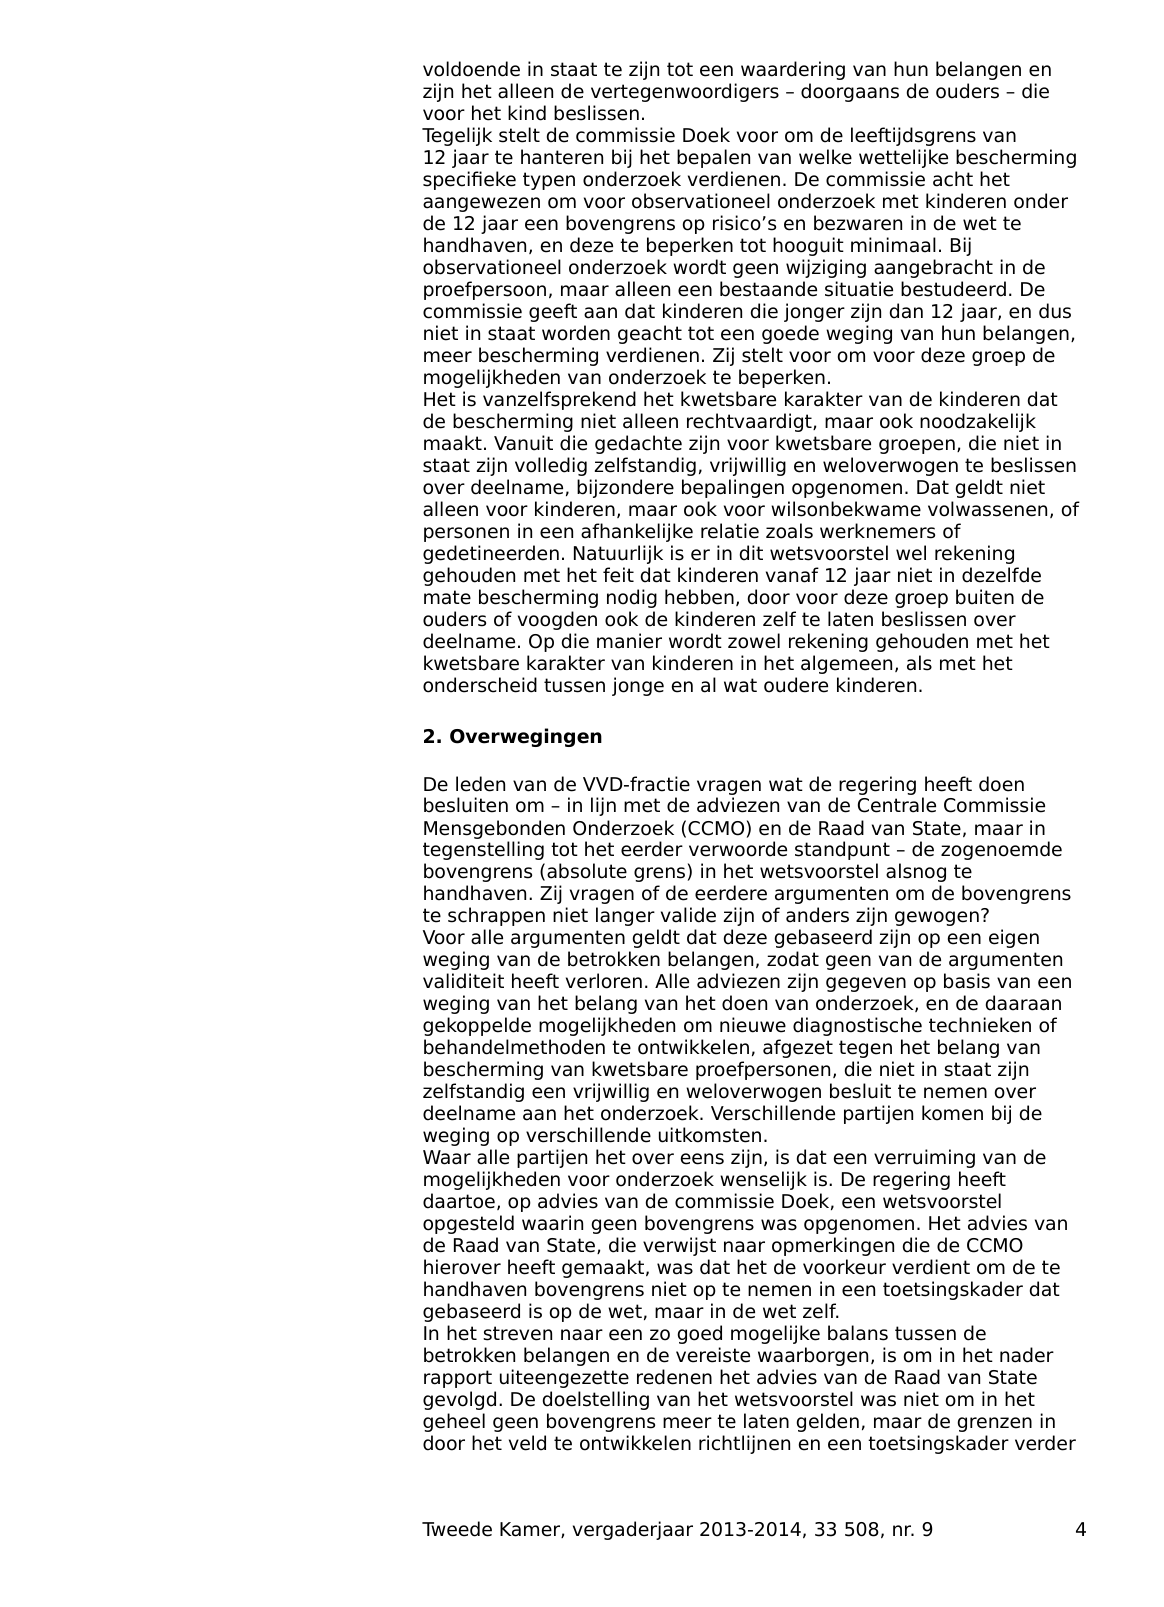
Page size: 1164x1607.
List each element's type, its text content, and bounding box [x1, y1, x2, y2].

text De leden van de VVD-fractie vragen wat de regering heeft doen besluiten om – in lijn met de adviezen van de Centrale Commissie Mensgebonden Onderzoek (CCMO) en de Raad van State, maar in tegenstelling tot het eerder verwoorde standpunt – de zogenoemde bovengrens (absolute grens) in het wetsvoorstel alsnog te handhaven. Zij vragen of de eerdere argumenten om de bovengrens te schrappen niet langer valide zijn of anders zijn gewogen? [422, 773, 1087, 927]
text Tegelijk stelt de commissie Doek voor om de leeftijdsgrens van 12 jaar te hanteren bij het bepalen van welke wettelijke bescherming specifieke typen onderzoek verdienen. De commissie acht het aangewezen om voor observationeel onderzoek met kinderen onder de 12 jaar een bovengrens op risico’s en bezwaren in de wet te handhaven, en deze te beperken tot hooguit minimaal. Bij observationeel onderzoek wordt geen wijziging aangebracht in de proefpersoon, maar alleen een bestaande situatie bestudeerd. De commissie geeft aan dat kinderen die jonger zijn dan 12 jaar, en dus niet in staat worden geacht tot een goede weging van hun belangen, meer bescherming verdienen. Zij stelt voor om voor deze groep de mogelijkheden van onderzoek te beperken. [422, 125, 1087, 389]
text voldoende in staat te zijn tot een waardering van hun belangen en zijn het alleen de vertegenwoordigers – doorgaans de ouders – die voor het kind beslissen. [422, 59, 1087, 125]
text Waar alle partijen het over eens zijn, is dat een verruiming van de mogelijkheden voor onderzoek wenselijk is. De regering heeft daartoe, op advies van de commissie Doek, een wetsvoorstel opgesteld waarin geen bovengrens was opgenomen. Het advies van de Raad van State, die verwijst naar opmerkingen die de CCMO hierover heeft gemaakt, was dat het de voorkeur verdient om de te handhaven bovengrens niet op te nemen in een toetsingskader dat gebaseerd is op de wet, maar in de wet zelf. [422, 1147, 1087, 1323]
text Het is vanzelfsprekend het kwetsbare karakter van de kinderen dat de bescherming niet alleen rechtvaardigt, maar ook noodzakelijk maakt. Vanuit die gedachte zijn voor kwetsbare groepen, die niet in staat zijn volledig zelfstandig, vrijwillig en weloverwogen te beslissen over deelname, bijzondere bepalingen opgenomen. Dat geldt niet alleen voor kinderen, maar ook voor wilsonbekwame volwassenen, of personen in een afhankelijke relatie zoals werknemers of gedetineerden. Natuurlijk is er in dit wetsvoorstel wel rekening gehouden met het feit dat kinderen vanaf 12 jaar niet in dezelfde mate bescherming nodig hebben, door voor deze groep buiten de ouders of voogden ook de kinderen zelf te laten beslissen over deelname. Op die manier wordt zowel rekening gehouden met het kwetsbare karakter van kinderen in het algemeen, als met het onderscheid tussen jonge en al wat oudere kinderen. [422, 389, 1087, 696]
text Voor alle argumenten geldt dat deze gebaseerd zijn op een eigen weging van de betrokken belangen, zodat geen van de argumenten validiteit heeft verloren. Alle adviezen zijn gegeven op basis van een weging van het belang van het doen van onderzoek, en de daaraan gekoppelde mogelijkheden om nieuwe diagnostische technieken of behandelmethoden te ontwikkelen, afgezet tegen het belang van bescherming van kwetsbare proefpersonen, die niet in staat zijn zelfstandig een vrijwillig en weloverwogen besluit te nemen over deelname aan het onderzoek. Verschillende partijen komen bij de weging op verschillende uitkomsten. [422, 927, 1087, 1147]
text In het streven naar een zo goed mogelijke balans tussen de betrokken belangen en de vereiste waarborgen, is om in het nader rapport uiteengezette redenen het advies van de Raad van State gevolgd. De doelstelling van het wetsvoorstel was niet om in het geheel geen bovengrens meer te laten gelden, maar de grenzen in door het veld te ontwikkelen richtlijnen en een toetsingskader verder [422, 1323, 1087, 1455]
subtitle 2. Overwegingen [422, 726, 1087, 748]
